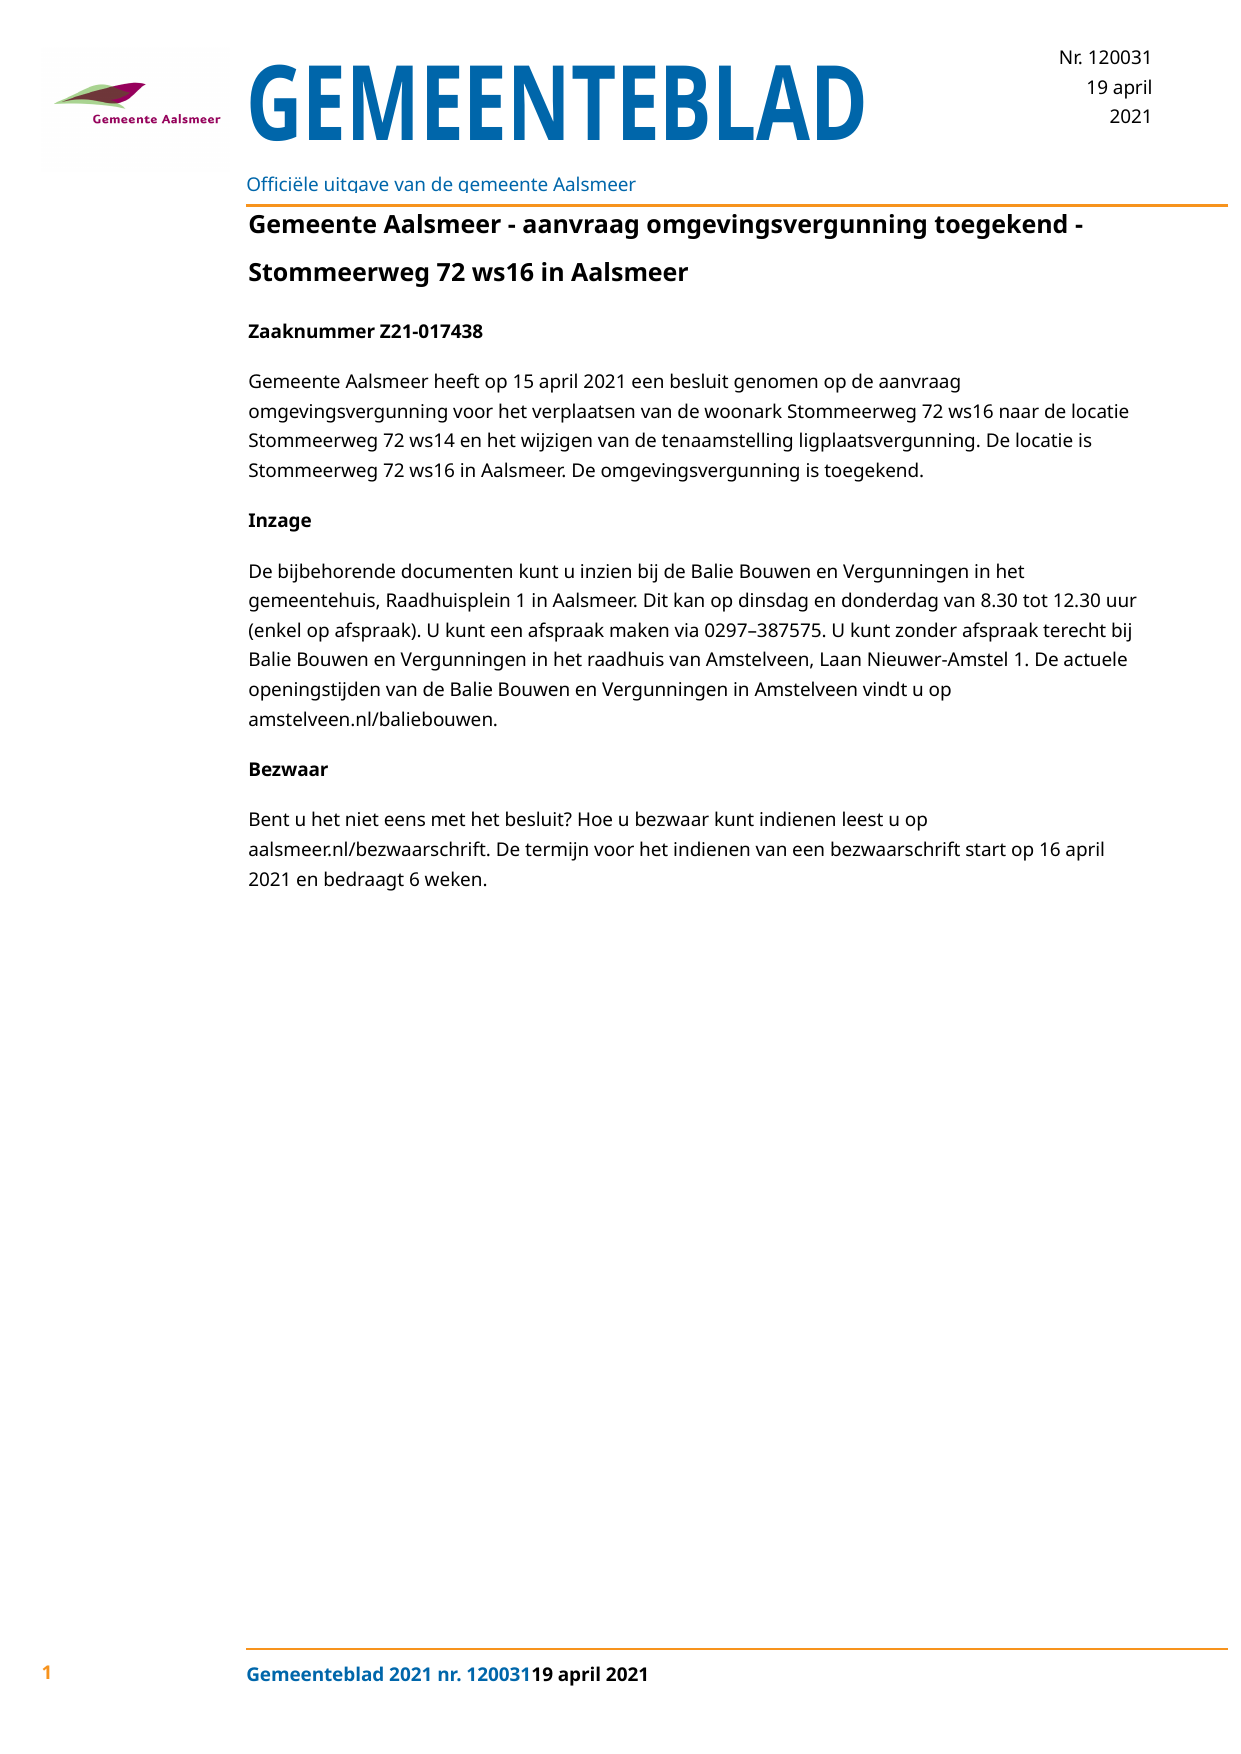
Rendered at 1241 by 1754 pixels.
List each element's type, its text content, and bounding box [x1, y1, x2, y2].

text Inzage [248, 507, 1152, 533]
text Bent u het niet eens met het besluit? Hoe u bezwaar kunt indienen leest u op aalsmeer.nl/bezwaarschrift. De termijn voor het indienen van een bezwaarschrift start op 16 april 2021 en bedraagt 6 weken. [248, 807, 1152, 892]
picture [41, 47, 231, 172]
text Gemeente Aalsmeer heeft op 15 april 2021 een besluit genomen op de aanvraag omgevingsvergunning voor het verplaatsen van de woonark Stommeerweg 72 ws16 naar de locatie Stommeerweg 72 ws14 en het wijzigen van de tenaamstelling ligplaatsvergunning. De locatie is Stommeerweg 72 ws16 in Aalsmeer. De omgevingsvergunning is toegekend. [248, 368, 1152, 483]
text Gemeente Aalsmeer - aanvraag omgevingsvergunning toegekend - Stommeerweg 72 ws16 in Aalsmeer [248, 207, 1152, 288]
text Bezwaar [248, 756, 1152, 782]
text De bijbehorende documenten kunt u inzien bij de Balie Bouwen en Vergunningen in het gemeentehuis, Raadhuisplein 1 in Aalsmeer. Dit kan op dinsdag en donderdag van 8.30 tot 12.30 uur (enkel op afspraak). U kunt een afspraak maken via 0297–387575. U kunt zonder afspraak terecht bij Balie Bouwen en Vergunningen in het raadhuis van Amstelveen, Laan Nieuwer-Amstel 1. De actuele openingstijden van de Balie Bouwen en Vergunningen in Amstelveen vindt u op amstelveen.nl/baliebouwen. [248, 558, 1152, 732]
text Zaaknummer Z21-017438 [248, 318, 1152, 344]
